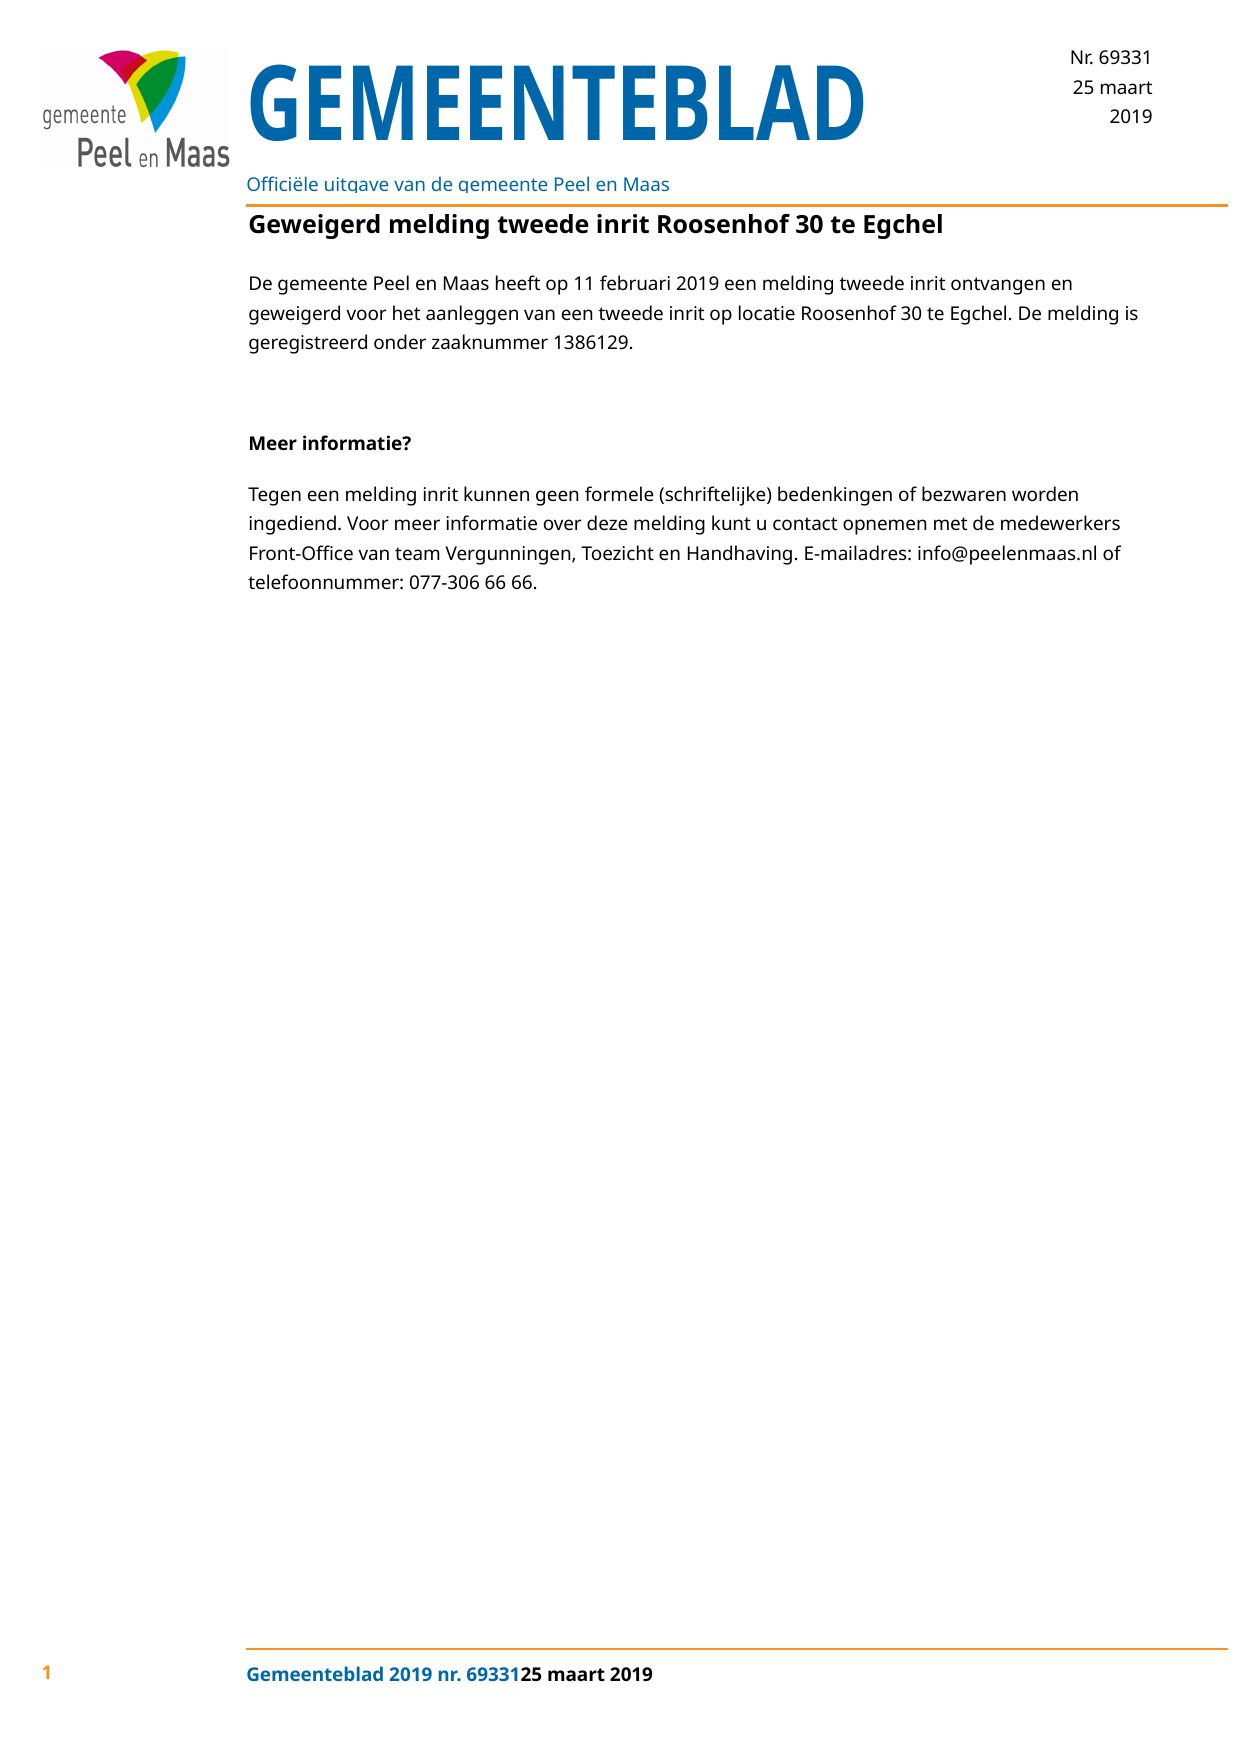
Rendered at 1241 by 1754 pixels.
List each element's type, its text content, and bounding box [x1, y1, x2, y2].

text De gemeente Peel en Maas heeft op 11 februari 2019 een melding tweede inrit ontvangen en geweigerd voor het aanleggen van een tweede inrit op locatie Roosenhof 30 te Egchel. De melding is geregistreerd onder zaaknummer 1386129. [248, 270, 1152, 355]
picture [41, 47, 231, 172]
text Geweigerd melding tweede inrit Roosenhof 30 te Egchel [248, 207, 1152, 241]
text Tegen een melding inrit kunnen geen formele (schriftelijke) bedenkingen of bezwaren worden ingediend. Voor meer informatie over deze melding kunt u contact opnemen met de medewerkers Front-Office van team Vergunningen, Toezicht en Handhaving. E-mailadres: info@peelenmaas.nl of telefoonnummer: 077-306 66 66. [248, 481, 1152, 595]
text Meer informatie? [248, 430, 1152, 456]
